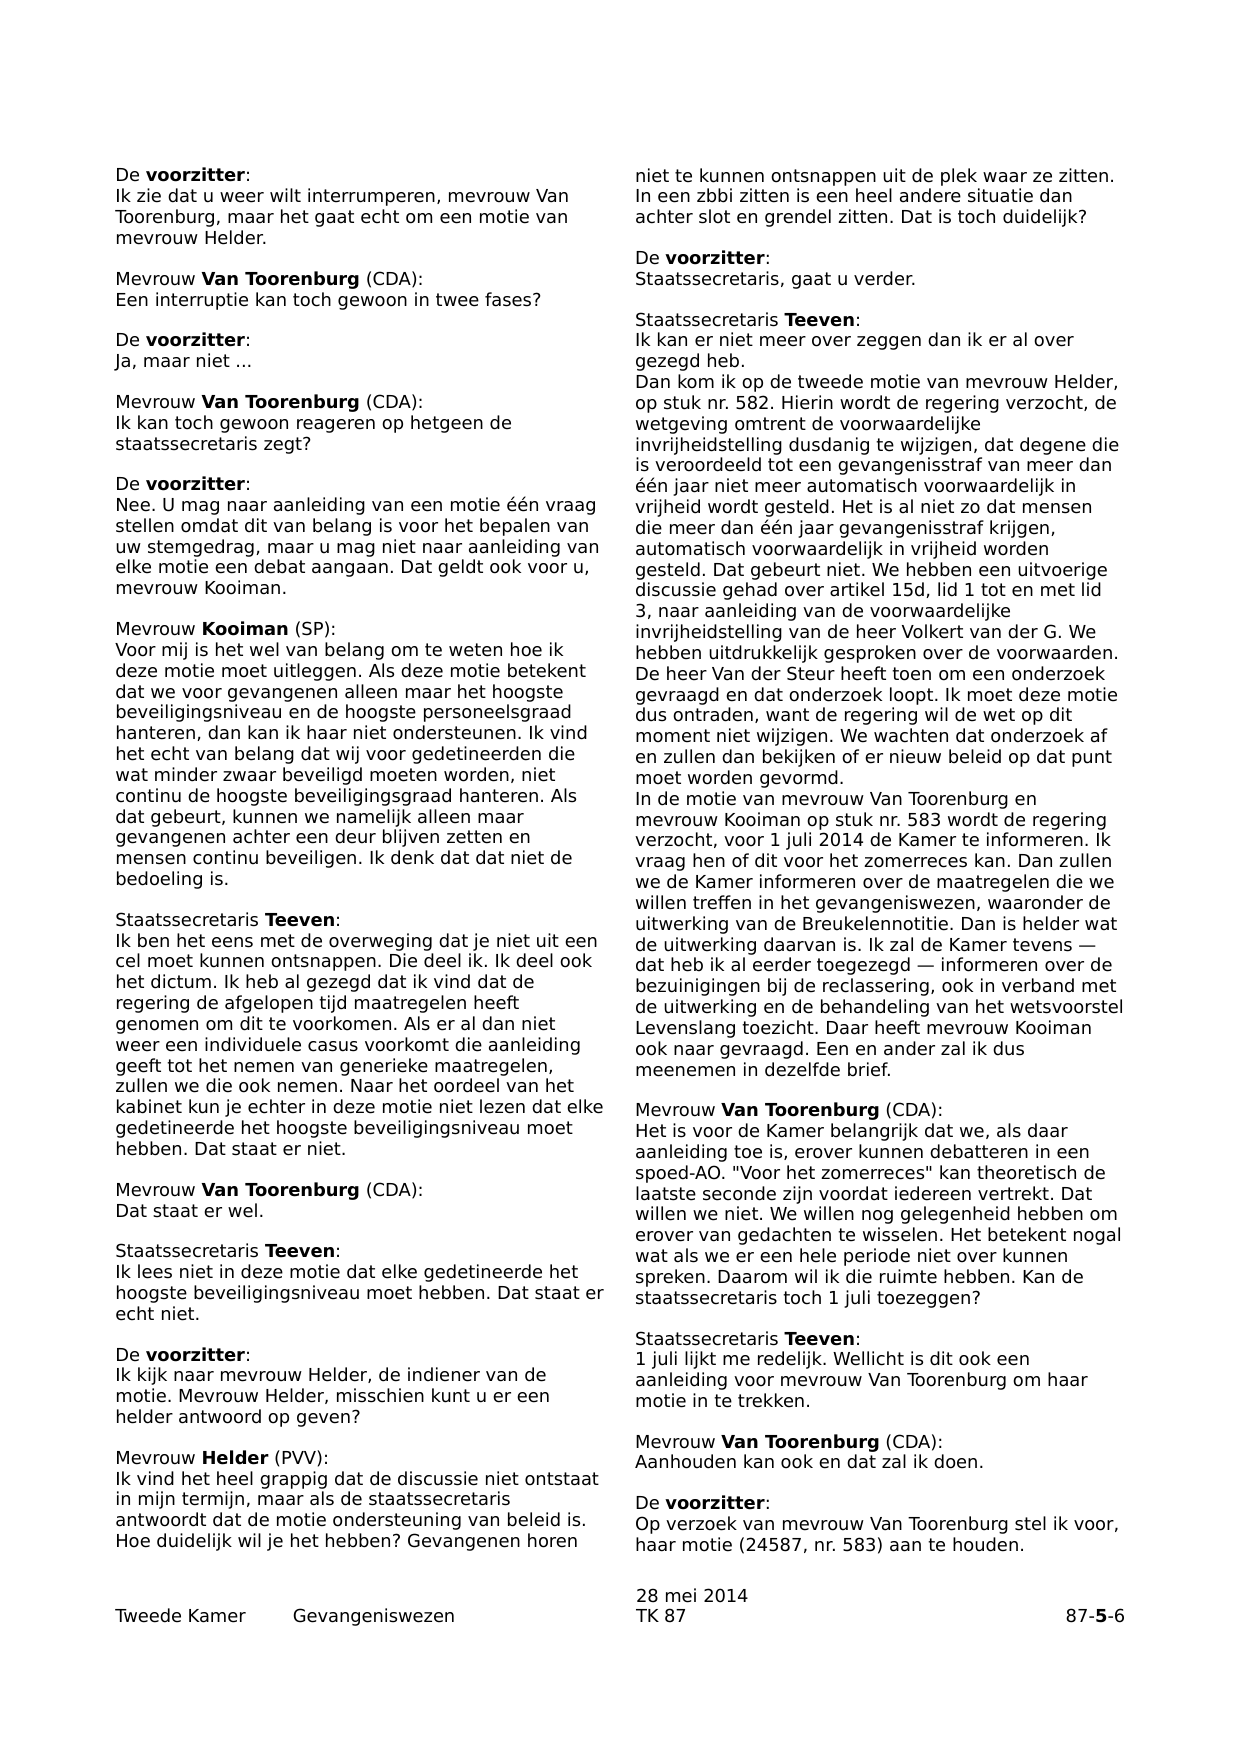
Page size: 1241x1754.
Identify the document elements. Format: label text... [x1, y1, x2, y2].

text Mevrouw Kooiman (SP): [115, 619, 605, 640]
text Dan kom ik op de tweede motie van mevrouw Helder, op stuk nr. 582. Hierin wordt de regering verzocht, de wetgeving omtrent de voorwaardelijke invrijheidstelling dusdanig te wijzigen, dat degene die is veroordeeld tot een gevangenisstraf van meer dan één jaar niet meer automatisch voorwaardelijk in vrijheid wordt gesteld. Het is al niet zo dat mensen die meer dan één jaar gevangenisstraf krijgen, automatisch voorwaardelijk in vrijheid worden gesteld. Dat gebeurt niet. We hebben een uitvoerige discussie gehad over artikel 15d, lid 1 tot en met lid 3, naar aanleiding van de voorwaardelijke invrijheidstelling van de heer Volkert van der G. We hebben uitdrukkelijk gesproken over de voorwaarden. De heer Van der Steur heeft toen om een onderzoek gevraagd en dat onderzoek loopt. Ik moet deze motie dus ontraden, want de regering wil de wet op dit moment niet wijzigen. We wachten dat onderzoek af en zullen dan bekijken of er nieuw beleid op dat punt moet worden gevormd. [635, 372, 1125, 788]
text Mevrouw Van Toorenburg (CDA): [115, 392, 605, 412]
text Mevrouw Van Toorenburg (CDA): [635, 1100, 1125, 1121]
text 1 juli lijkt me redelijk. Wellicht is dit ook een aanleiding voor mevrouw Van Toorenburg om haar motie in te trekken. [635, 1349, 1125, 1412]
text De voorzitter: [635, 248, 1125, 268]
text De voorzitter: [115, 165, 605, 186]
text Ja, maar niet ... [115, 351, 605, 372]
text Op verzoek van mevrouw Van Toorenburg stel ik voor, haar motie (24587, nr. 583) aan te houden. [635, 1514, 1125, 1556]
text Dat staat er wel. [115, 1200, 605, 1221]
text niet te kunnen ontsnappen uit de plek waar ze zitten. In een zbbi zitten is een heel andere situatie dan achter slot en grendel zitten. Dat is toch duidelijk? [635, 165, 1125, 228]
text Ik zie dat u weer wilt interrumperen, mevrouw Van Toorenburg, maar het gaat echt om een motie van mevrouw Helder. [115, 186, 605, 248]
text Een interruptie kan toch gewoon in twee fases? [115, 289, 605, 310]
text Mevrouw Van Toorenburg (CDA): [115, 268, 605, 289]
text Mevrouw Van Toorenburg (CDA): [115, 1179, 605, 1200]
text Het is voor de Kamer belangrijk dat we, als daar aanleiding toe is, erover kunnen debatteren in een spoed-AO. "Voor het zomerreces" kan theoretisch de laatste seconde zijn voordat iedereen vertrekt. Dat willen we niet. We willen nog gelegenheid hebben om erover van gedachten te wisselen. Het betekent nogal wat als we er een hele periode niet over kunnen spreken. Daarom wil ik die ruimte hebben. Kan de staatssecretaris toch 1 juli toezeggen? [635, 1121, 1125, 1308]
text De voorzitter: [635, 1493, 1125, 1514]
text Ik kan toch gewoon reageren op hetgeen de staatssecretaris zegt? [115, 412, 605, 454]
text Aanhouden kan ook en dat zal ik doen. [635, 1452, 1125, 1473]
text Staatssecretaris Teeven: [115, 1241, 605, 1262]
text Mevrouw Van Toorenburg (CDA): [635, 1432, 1125, 1452]
text De voorzitter: [115, 474, 605, 495]
text Ik ben het eens met de overweging dat je niet uit een cel moet kunnen ontsnappen. Die deel ik. Ik deel ook het dictum. Ik heb al gezegd dat ik vind dat de regering de afgelopen tijd maatregelen heeft genomen om dit te voorkomen. Als er al dan niet weer een individuele casus voorkomt die aanleiding geeft tot het nemen van generieke maatregelen, zullen we die ook nemen. Naar het oordeel van het kabinet kun je echter in deze motie niet lezen dat elke gedetineerde het hoogste beveiligingsniveau moet hebben. Dat staat er niet. [115, 930, 605, 1159]
text Staatssecretaris Teeven: [635, 1328, 1125, 1349]
text Voor mij is het wel van belang om te weten hoe ik deze motie moet uitleggen. Als deze motie betekent dat we voor gevangenen alleen maar het hoogste beveiligingsniveau en de hoogste personeelsgraad hanteren, dan kan ik haar niet ondersteunen. Ik vind het echt van belang dat wij voor gedetineerden die wat minder zwaar beveiligd moeten worden, niet continu de hoogste beveiligingsgraad hanteren. Als dat gebeurt, kunnen we namelijk alleen maar gevangenen achter een deur blijven zetten en mensen continu beveiligen. Ik denk dat dat niet de bedoeling is. [115, 640, 605, 890]
text Ik kan er niet meer over zeggen dan ik er al over gezegd heb. [635, 330, 1125, 372]
text De voorzitter: [115, 1344, 605, 1365]
text Staatssecretaris, gaat u verder. [635, 268, 1125, 289]
text Mevrouw Helder (PVV): [115, 1448, 605, 1468]
text Ik kijk naar mevrouw Helder, de indiener van de motie. Mevrouw Helder, misschien kunt u er een helder antwoord op geven? [115, 1365, 605, 1428]
text Ik vind het heel grappig dat de discussie niet ontstaat in mijn termijn, maar als de staatssecretaris antwoordt dat de motie ondersteuning van beleid is. Hoe duidelijk wil je het hebben? Gevangenen horen [115, 1468, 605, 1552]
text Ik lees niet in deze motie dat elke gedetineerde het hoogste beveiligingsniveau moet hebben. Dat staat er echt niet. [115, 1262, 605, 1324]
text In de motie van mevrouw Van Toorenburg en mevrouw Kooiman op stuk nr. 583 wordt de regering verzocht, voor 1 juli 2014 de Kamer te informeren. Ik vraag hen of dit voor het zomerreces kan. Dan zullen we de Kamer informeren over de maatregelen die we willen treffen in het gevangeniswezen, waaronder de uitwerking van de Breukelennotitie. Dan is helder wat de uitwerking daarvan is. Ik zal de Kamer tevens — dat heb ik al eerder toegezegd — informeren over de bezuinigingen bij de reclassering, ook in verband met de uitwerking en de behandeling van het wetsvoorstel Levenslang toezicht. Daar heeft mevrouw Kooiman ook naar gevraagd. Een en ander zal ik dus meenemen in dezelfde brief. [635, 788, 1125, 1080]
text Staatssecretaris Teeven: [635, 309, 1125, 330]
text De voorzitter: [115, 330, 605, 351]
text Staatssecretaris Teeven: [115, 910, 605, 930]
text Nee. U mag naar aanleiding van een motie één vraag stellen omdat dit van belang is voor het bepalen van uw stemgedrag, maar u mag niet naar aanleiding van elke motie een debat aangaan. Dat geldt ook voor u, mevrouw Kooiman. [115, 495, 605, 599]
